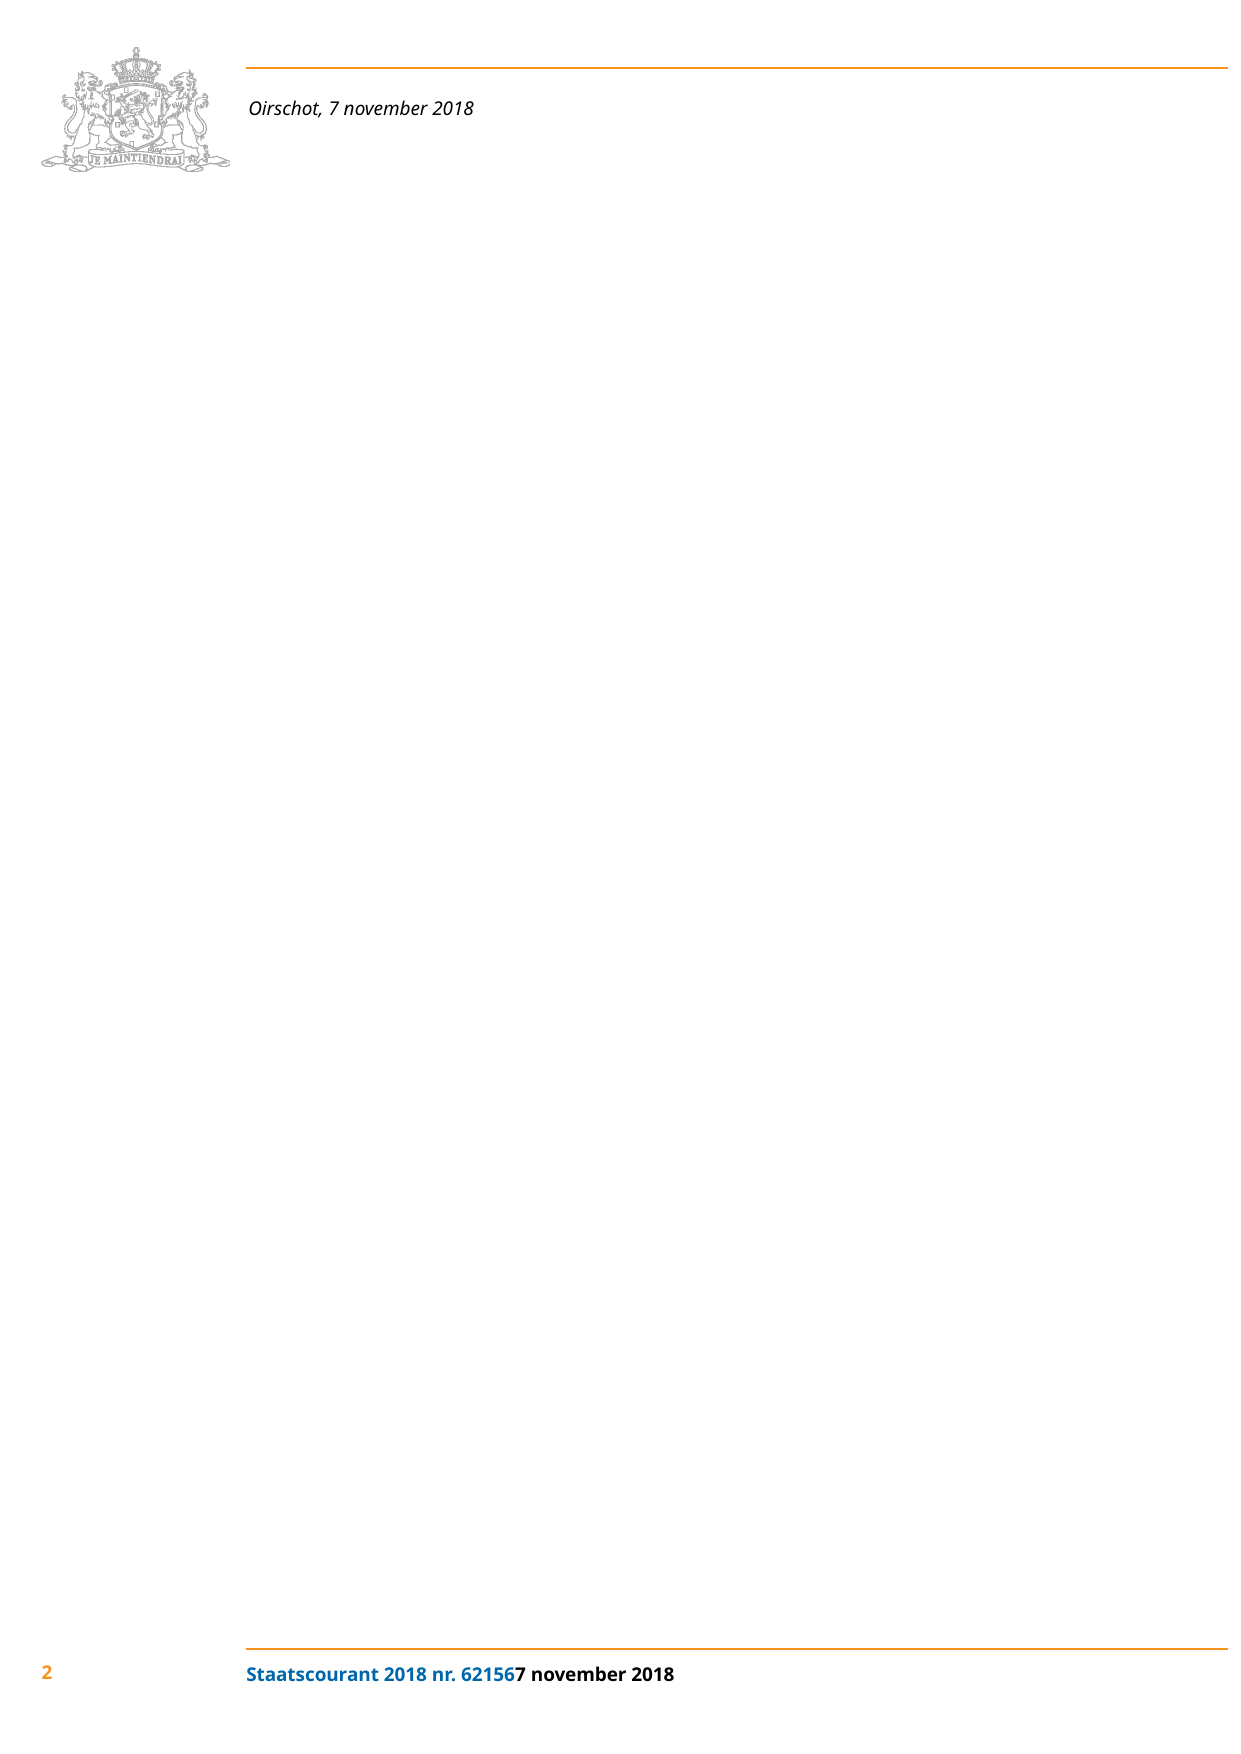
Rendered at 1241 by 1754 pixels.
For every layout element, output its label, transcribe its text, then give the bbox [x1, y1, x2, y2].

picture [41, 47, 231, 172]
text Oirschot, 7 november 2018 [248, 95, 1152, 121]
